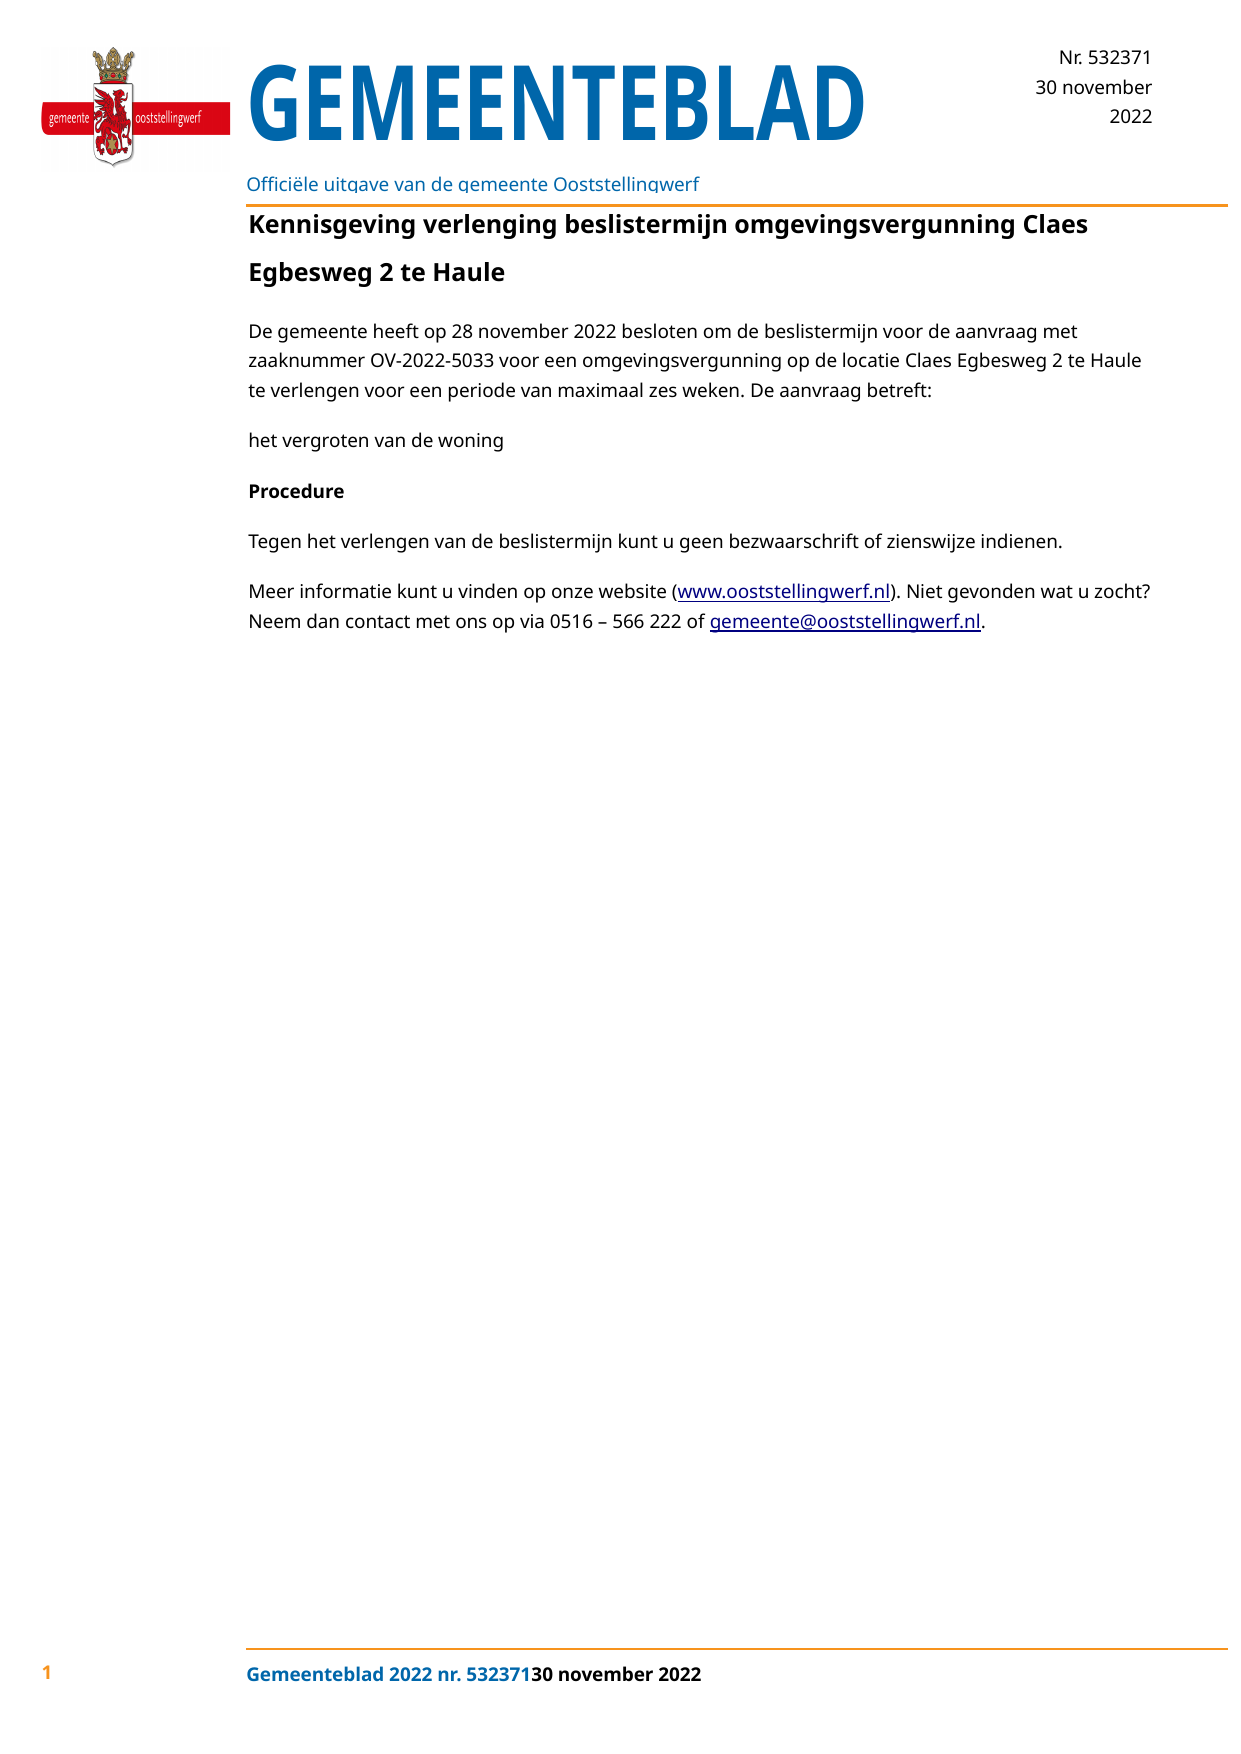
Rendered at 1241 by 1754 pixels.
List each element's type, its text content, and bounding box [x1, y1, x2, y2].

text Kennisgeving verlenging beslistermijn omgevingsvergunning Claes Egbesweg 2 te Haule [248, 207, 1152, 288]
text De gemeente heeft op 28 november 2022 besloten om de beslistermijn voor de aanvraag met zaaknummer OV-2022-5033 voor een omgevingsvergunning op de locatie Claes Egbesweg 2 te Haule te verlengen voor een periode van maximaal zes weken. De aanvraag betreft: [248, 318, 1152, 403]
text Tegen het verlengen van de beslistermijn kunt u geen bezwaarschrift of zienswijze indienen. [248, 528, 1152, 554]
text het vergroten van de woning [248, 427, 1152, 453]
text Procedure [248, 478, 1152, 504]
picture [41, 47, 231, 172]
text Meer informatie kunt u vinden op onze website (www.ooststellingwerf.nl). Niet gevonden wat u zocht? Neem dan contact met ons op via 0516 – 566 222 of gemeente@ooststellingwerf.nl. [248, 579, 1152, 634]
